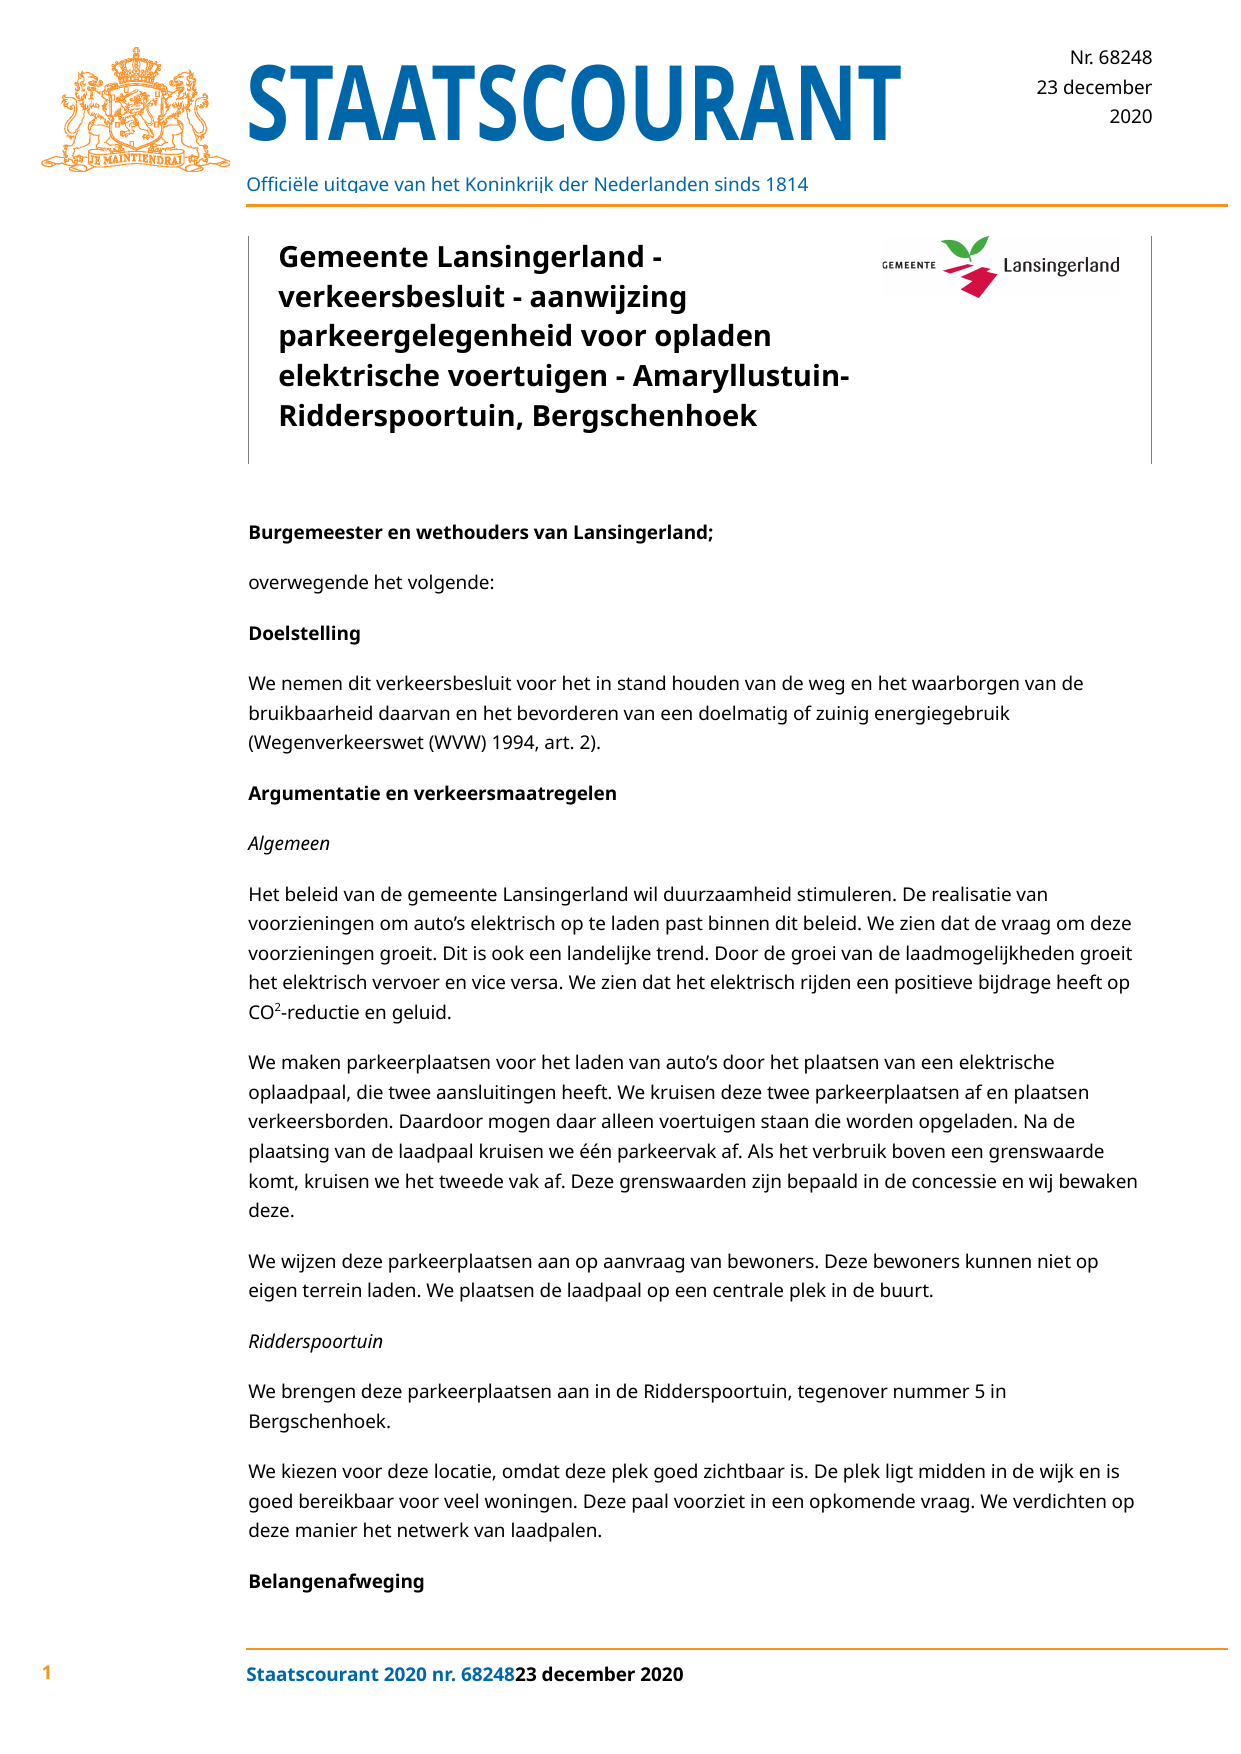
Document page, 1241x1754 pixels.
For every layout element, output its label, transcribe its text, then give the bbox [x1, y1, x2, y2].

text Doelstelling [248, 620, 1152, 646]
picture [882, 236, 1119, 298]
text overwegende het volgende: [248, 569, 1152, 595]
text Het beleid van de gemeente Lansingerland wil duurzaamheid stimuleren. De realisatie van voorzieningen om auto’s elektrisch op te laden past binnen dit beleid. We zien dat de vraag om deze voorzieningen groeit. Dit is ook een landelijke trend. Door de groei van de laadmogelijkheden groeit het elektrisch vervoer en vice versa. We zien dat het elektrisch rijden een positieve bijdrage heeft op CO2-reductie en geluid. [248, 881, 1152, 1025]
text Belangenafweging [248, 1568, 1152, 1593]
text We brengen deze parkeerplaatsen aan in de Ridderspoortuin, tegenover nummer 5 in Bergschenhoek. [248, 1378, 1152, 1433]
table_header [850, 236, 1151, 464]
text We nemen dit verkeersbesluit voor het in stand houden van de weg en het waarborgen van de bruikbaarheid daarvan en het bevorderen van een doelmatig of zuinig energiegebruik (Wegenverkeerswet (WVW) 1994, art. 2). [248, 670, 1152, 755]
table_header Gemeente Lansingerland - verkeersbesluit - aanwijzing parkeergelegenheid voor opladen elektrische voertuigen - Amaryllustuin-Ridderspoortuin, Bergschenhoek [249, 236, 850, 464]
text We maken parkeerplaatsen voor het laden van auto’s door het plaatsen van een elektrische oplaadpaal, die twee aansluitingen heeft. We kruisen deze twee parkeerplaatsen af en plaatsen verkeersborden. Daardoor mogen daar alleen voertuigen staan die worden opgeladen. Na de plaatsing van de laadpaal kruisen we één parkeervak af. Als het verbruik boven een grenswaarde komt, kruisen we het tweede vak af. Deze grenswaarden zijn bepaald in de concessie en wij bewaken deze. [248, 1049, 1152, 1223]
text Burgemeester en wethouders van Lansingerland; [248, 519, 1152, 545]
text Ridderspoortuin [248, 1328, 1152, 1353]
text We wijzen deze parkeerplaatsen aan op aanvraag van bewoners. Deze bewoners kunnen niet op eigen terrein laden. We plaatsen de laadpaal op een centrale plek in de buurt. [248, 1248, 1152, 1303]
picture [41, 47, 231, 172]
text We kiezen voor deze locatie, omdat deze plek goed zichtbaar is. De plek ligt midden in de wijk en is goed bereikbaar voor veel woningen. Deze paal voorziet in een opkomende vraag. We verdichten op deze manier het netwerk van laadpalen. [248, 1458, 1152, 1543]
text Argumentatie en verkeersmaatregelen [248, 780, 1152, 806]
text Algemeen [248, 830, 1152, 856]
